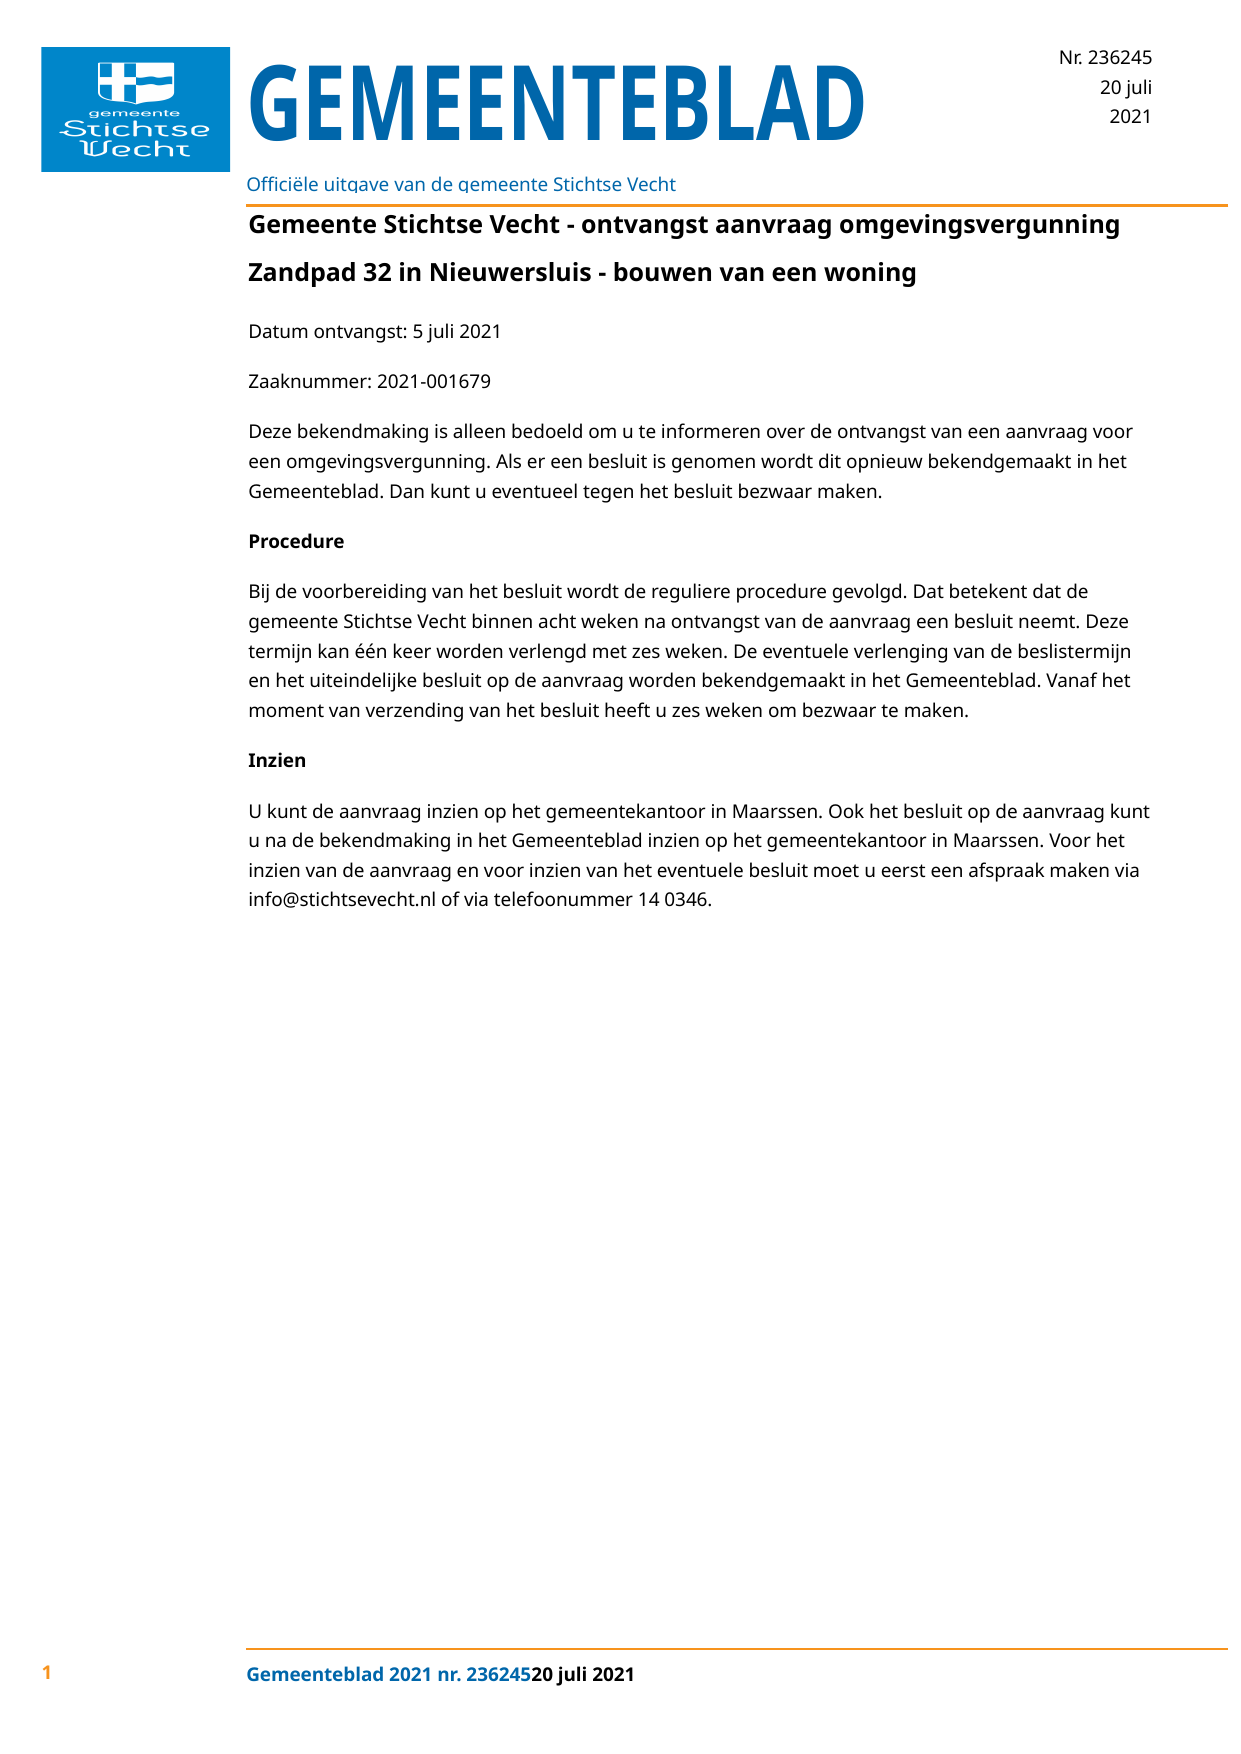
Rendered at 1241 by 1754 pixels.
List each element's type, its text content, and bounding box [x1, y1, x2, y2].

text Gemeente Stichtse Vecht - ontvangst aanvraag omgevingsvergunning Zandpad 32 in Nieuwersluis - bouwen van een woning [248, 207, 1152, 288]
text Deze bekendmaking is alleen bedoeld om u te informeren over de ontvangst van een aanvraag voor een omgevingsvergunning. Als er een besluit is genomen wordt dit opnieuw bekendgemaakt in het Gemeenteblad. Dan kunt u eventueel tegen het besluit bezwaar maken. [248, 419, 1152, 504]
text Zaaknummer: 2021-001679 [248, 368, 1152, 394]
text Inzien [248, 747, 1152, 773]
text Datum ontvangst: 5 juli 2021 [248, 318, 1152, 344]
picture [137, 63, 174, 103]
text Bij de voorbereiding van het besluit wordt de reguliere procedure gevolgd. Dat betekent dat de gemeente Stichtse Vecht binnen acht weken na ontvangst van de aanvraag een besluit neemt. Deze termijn kan één keer worden verlengd met zes weken. De eventuele verlenging van de beslistermijn en het uiteindelijke besluit op de aanvraag worden bekendgemaakt in het Gemeenteblad. Vanaf het moment van verzending van het besluit heeft u zes weken om bezwaar te maken. [248, 579, 1152, 723]
text U kunt de aanvraag inzien op het gemeentekantoor in Maarssen. Ook het besluit op de aanvraag kunt u na de bekendmaking in het Gemeenteblad inzien op het gemeentekantoor in Maarssen. Voor het inzien van de aanvraag en voor inzien van het eventuele besluit moet u eerst een afspraak maken via info@stichtsevecht.nl of via telefoonummer 14 0346. [248, 798, 1152, 912]
text Procedure [248, 528, 1152, 554]
picture [99, 63, 135, 101]
